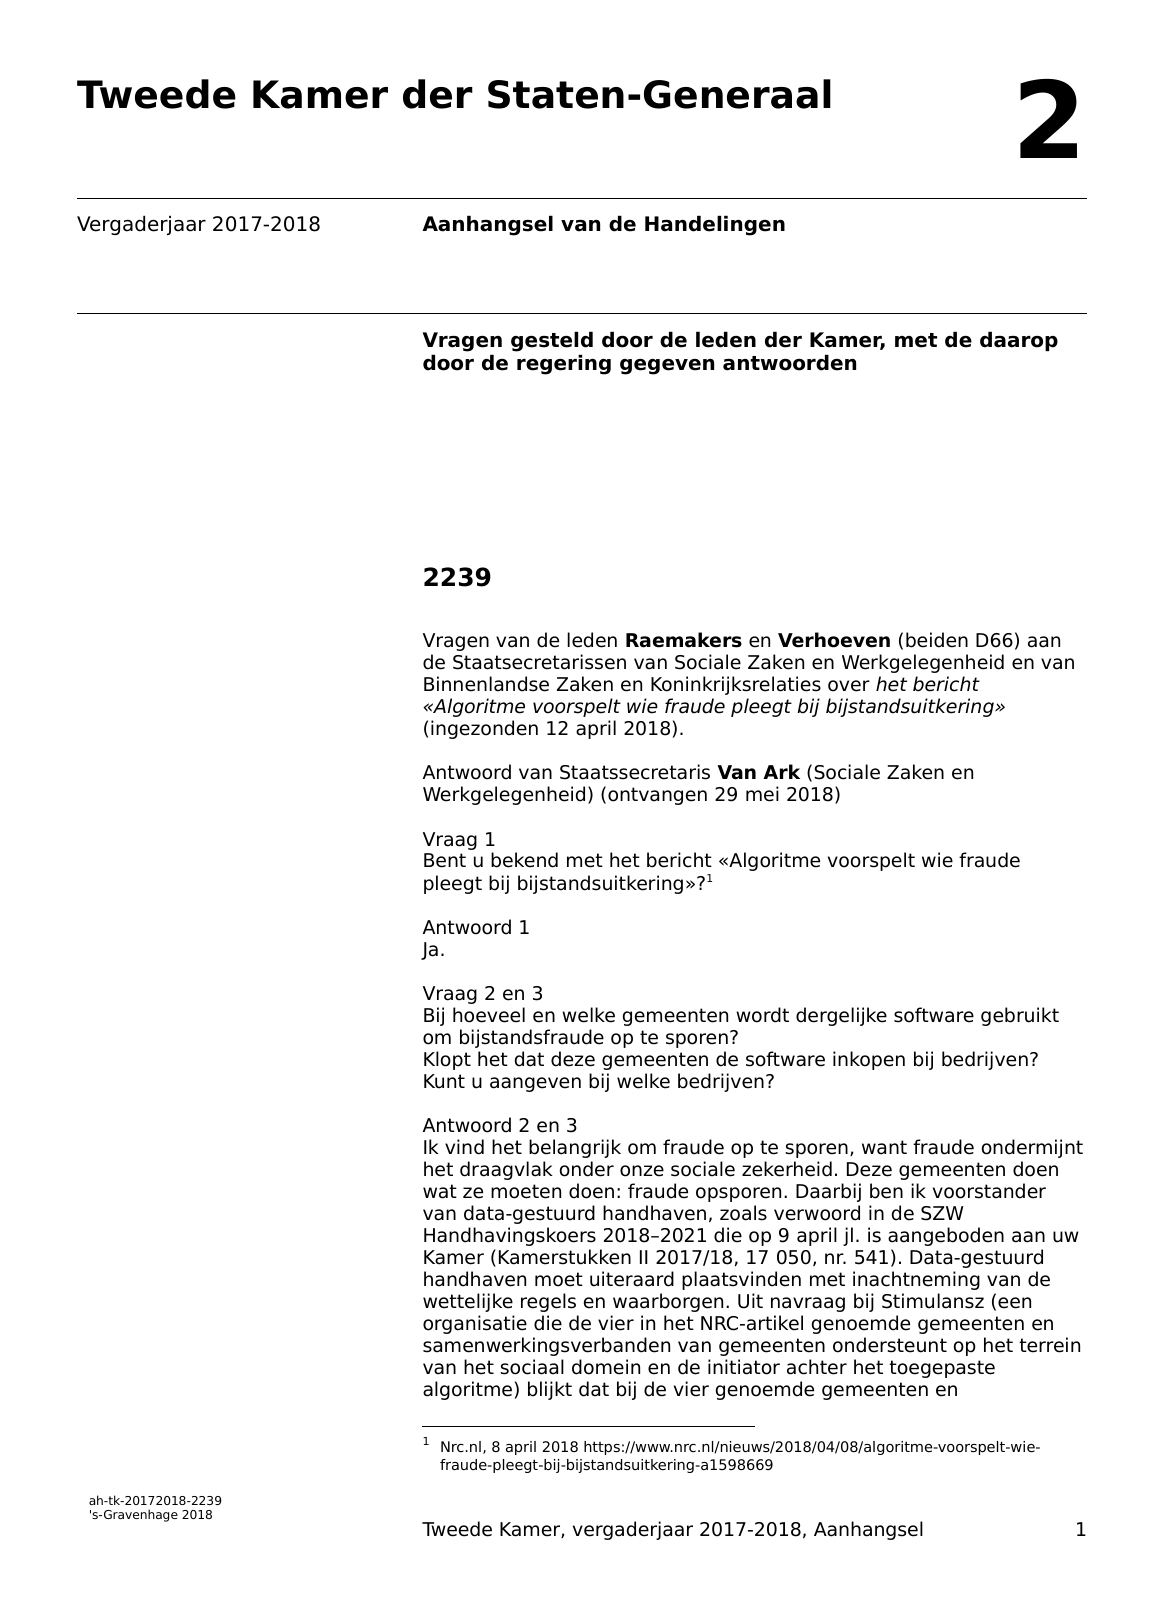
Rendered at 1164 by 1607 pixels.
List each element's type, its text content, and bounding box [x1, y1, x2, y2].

text Vraag 1 [422, 828, 1087, 850]
text Bij hoeveel en welke gemeenten wordt dergelijke software gebruikt om bijstandsfraude op te sporen? [422, 1005, 1087, 1049]
table_cell Vergaderjaar 2017-2018 [77, 199, 422, 313]
text Ik vind het belangrijk om fraude op te sporen, want fraude ondermijnt het draagvlak onder onze sociale zekerheid. Deze gemeenten doen wat ze moeten doen: fraude opsporen. Daarbij ben ik voorstander van data-gestuurd handhaven, zoals verwoord in de SZW Handhavingskoers 2018–2021 die op 9 april jl. is aangeboden aan uw Kamer (Kamerstukken II 2017/18, 17 050, nr. 541). Data-gestuurd handhaven moet uiteraard plaatsvinden met inachtneming van de wettelijke regels en waarborgen. Uit navraag bij Stimulansz (een organisatie die de vier in het NRC-artikel genoemde gemeenten en samenwerkingsverbanden van gemeenten ondersteunt op het terrein van het sociaal domein en de initiator achter het toegepaste algoritme) blijkt dat bij de vier genoemde gemeenten en [422, 1137, 1087, 1401]
text Antwoord van Staatssecretaris Van Ark (Sociale Zaken en Werkgelegenheid) (ontvangen 29 mei 2018) [422, 762, 1087, 806]
text Vraag 2 en 3 [422, 983, 1087, 1005]
text Nrc.nl, 8 april 2018 https://www.nrc.nl/nieuws/2018/04/08/algoritme-voorspelt-wie-fraude-pleegt-bij-bijstandsuitkering-a1598669 [422, 1435, 1087, 1474]
table_header Tweede Kamer der Staten-Generaal [77, 59, 886, 198]
table_header 2 [886, 59, 1087, 198]
text Bent u bekend met het bericht «Algoritme voorspelt wie fraude pleegt bij bijstandsuitkering»? [422, 850, 1087, 894]
table_cell Vragen gesteld door de leden der Kamer, met de daarop door de regering gegeven antwoorden [422, 314, 1087, 375]
text 's-Gravenhage 2018 [88, 1508, 323, 1522]
text ah-tk-20172018-2239 [88, 1494, 323, 1508]
table_cell Aanhangsel van de Handelingen [422, 199, 1087, 313]
text 2239 [422, 563, 1087, 592]
table_cell [77, 314, 422, 375]
text Antwoord 1 [422, 917, 1087, 938]
text Vragen van de leden Raemakers en Verhoeven (beiden D66) aan de Staatsecretarissen van Sociale Zaken en Werkgelegenheid en van Binnenlandse Zaken en Koninkrijksrelaties over het bericht «Algoritme voorspelt wie fraude pleegt bij bijstandsuitkering» (ingezonden 12 april 2018). [422, 630, 1087, 740]
text Antwoord 2 en 3 [422, 1115, 1087, 1137]
text Klopt het dat deze gemeenten de software inkopen bij bedrijven? Kunt u aangeven bij welke bedrijven? [422, 1049, 1087, 1093]
text Ja. [422, 938, 1087, 961]
